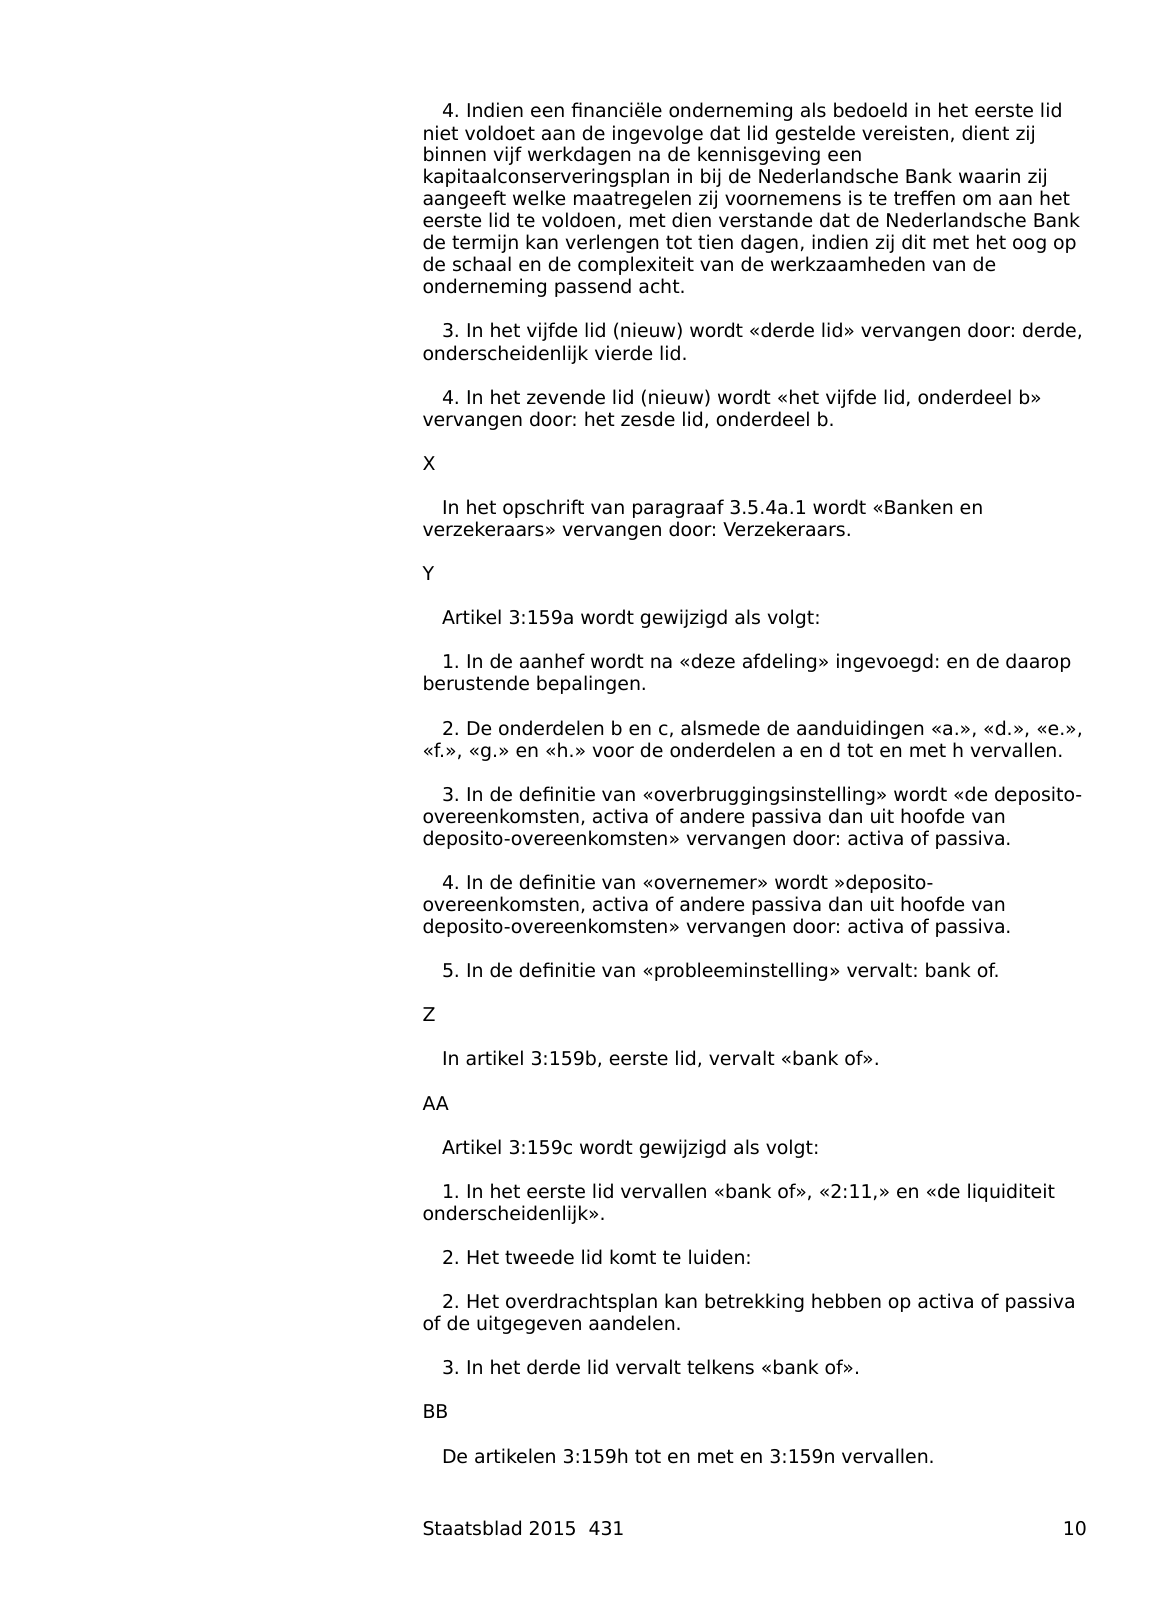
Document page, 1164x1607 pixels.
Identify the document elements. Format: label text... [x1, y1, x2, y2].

text 4. Indien een financiële onderneming als bedoeld in het eerste lid niet voldoet aan de ingevolge dat lid gestelde vereisten, dient zij binnen vijf werkdagen na de kennisgeving een kapitaalconserveringsplan in bij de Nederlandsche Bank waarin zij aangeeft welke maatregelen zij voornemens is te treffen om aan het eerste lid te voldoen, met dien verstande dat de Nederlandsche Bank de termijn kan verlengen tot tien dagen, indien zij dit met het oog op de schaal en de complexiteit van de werkzaamheden van de onderneming passend acht. [422, 100, 1087, 298]
text X [422, 453, 1087, 475]
text De artikelen 3:159h tot en met en 3:159n vervallen. [422, 1446, 1087, 1467]
text 2. Het overdrachtsplan kan betrekking hebben op activa of passiva of de uitgegeven aandelen. [422, 1291, 1087, 1335]
text 3. In het vijfde lid (nieuw) wordt «derde lid» vervangen door: derde, onderscheidenlijk vierde lid. [422, 320, 1087, 364]
text 1. In het eerste lid vervallen «bank of», «2:11,» en «de liquiditeit onderscheidenlijk». [422, 1181, 1087, 1225]
text In artikel 3:159b, eerste lid, vervalt «bank of». [422, 1048, 1087, 1070]
text Y [422, 563, 1087, 585]
text In het opschrift van paragraaf 3.5.4a.1 wordt «Banken en verzekeraars» vervangen door: Verzekeraars. [422, 497, 1087, 541]
text Artikel 3:159c wordt gewijzigd als volgt: [422, 1137, 1087, 1158]
text BB [422, 1401, 1087, 1423]
text 4. In het zevende lid (nieuw) wordt «het vijfde lid, onderdeel b» vervangen door: het zesde lid, onderdeel b. [422, 387, 1087, 431]
text 2. Het tweede lid komt te luiden: [422, 1247, 1087, 1269]
text 5. In de definitie van «probleeminstelling» vervalt: bank of. [422, 960, 1087, 982]
text Z [422, 1004, 1087, 1026]
text 4. In de definitie van «overnemer» wordt »deposito-overeenkomsten, activa of andere passiva dan uit hoofde van deposito-overeenkomsten» vervangen door: activa of passiva. [422, 872, 1087, 938]
text 1. In de aanhef wordt na «deze afdeling» ingevoegd: en de daarop berustende bepalingen. [422, 651, 1087, 695]
text Artikel 3:159a wordt gewijzigd als volgt: [422, 607, 1087, 629]
text AA [422, 1092, 1087, 1114]
text 3. In de definitie van «overbruggingsinstelling» wordt «de deposito-overeenkomsten, activa of andere passiva dan uit hoofde van deposito-overeenkomsten» vervangen door: activa of passiva. [422, 784, 1087, 849]
text 2. De onderdelen b en c, alsmede de aanduidingen «a.», «d.», «e.», «f.», «g.» en «h.» voor de onderdelen a en d tot en met h vervallen. [422, 717, 1087, 761]
text 3. In het derde lid vervalt telkens «bank of». [422, 1357, 1087, 1379]
